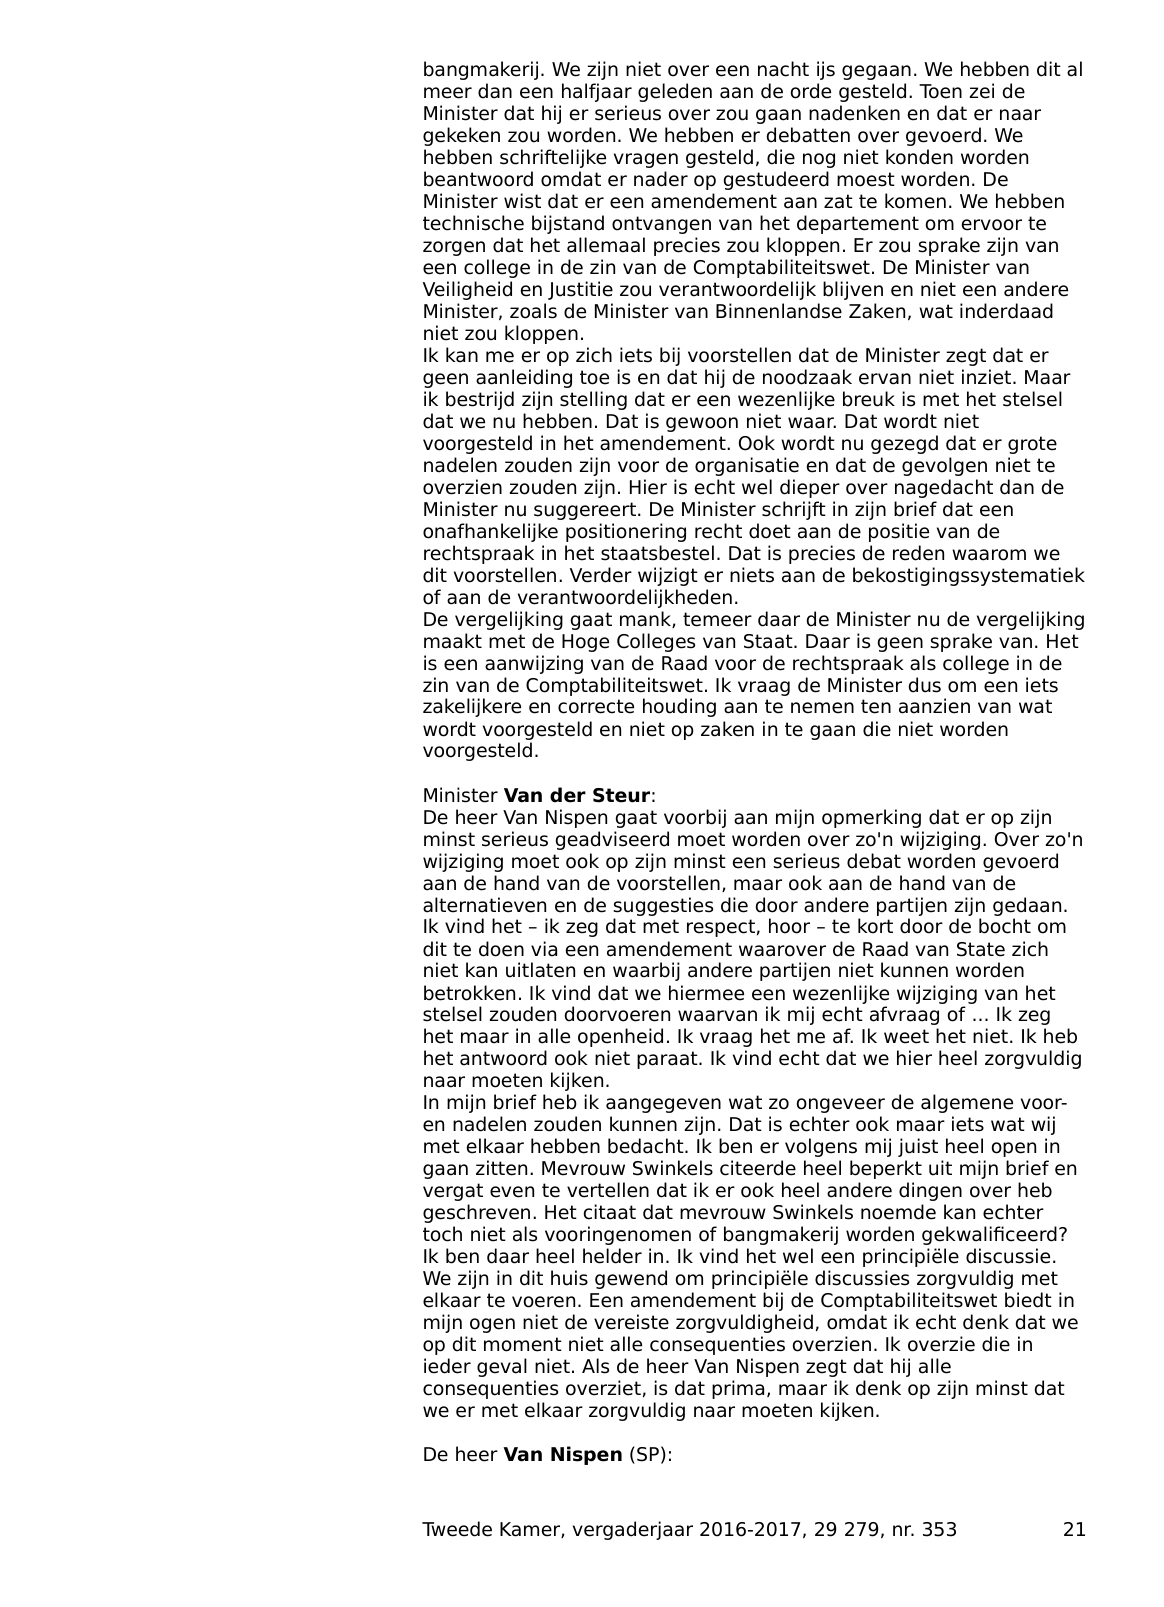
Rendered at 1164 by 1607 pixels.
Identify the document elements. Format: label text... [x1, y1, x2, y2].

text In mijn brief heb ik aangegeven wat zo ongeveer de algemene voor- en nadelen zouden kunnen zijn. Dat is echter ook maar iets wat wij met elkaar hebben bedacht. Ik ben er volgens mij juist heel open in gaan zitten. Mevrouw Swinkels citeerde heel beperkt uit mijn brief en vergat even te vertellen dat ik er ook heel andere dingen over heb geschreven. Het citaat dat mevrouw Swinkels noemde kan echter toch niet als vooringenomen of bangmakerij worden gekwalificeerd? Ik ben daar heel helder in. Ik vind het wel een principiële discussie. We zijn in dit huis gewend om principiële discussies zorgvuldig met elkaar te voeren. Een amendement bij de Comptabiliteitswet biedt in mijn ogen niet de vereiste zorgvuldigheid, omdat ik echt denk dat we op dit moment niet alle consequenties overzien. Ik overzie die in ieder geval niet. Als de heer Van Nispen zegt dat hij alle consequenties overziet, is dat prima, maar ik denk op zijn minst dat we er met elkaar zorgvuldig naar moeten kijken. [422, 1092, 1087, 1422]
text Minister Van der Steur: [422, 784, 1087, 807]
text De heer Van Nispen gaat voorbij aan mijn opmerking dat er op zijn minst serieus geadviseerd moet worden over zo'n wijziging. Over zo'n wijziging moet ook op zijn minst een serieus debat worden gevoerd aan de hand van de voorstellen, maar ook aan de hand van de alternatieven en de suggesties die door andere partijen zijn gedaan. Ik vind het – ik zeg dat met respect, hoor – te kort door de bocht om dit te doen via een amendement waarover de Raad van State zich niet kan uitlaten en waarbij andere partijen niet kunnen worden betrokken. Ik vind dat we hiermee een wezenlijke wijziging van het stelsel zouden doorvoeren waarvan ik mij echt afvraag of ... Ik zeg het maar in alle openheid. Ik vraag het me af. Ik weet het niet. Ik heb het antwoord ook niet paraat. Ik vind echt dat we hier heel zorgvuldig naar moeten kijken. [422, 807, 1087, 1092]
text De vergelijking gaat mank, temeer daar de Minister nu de vergelijking maakt met de Hoge Colleges van Staat. Daar is geen sprake van. Het is een aanwijzing van de Raad voor de rechtspraak als college in de zin van de Comptabiliteitswet. Ik vraag de Minister dus om een iets zakelijkere en correcte houding aan te nemen ten aanzien van wat wordt voorgesteld en niet op zaken in te gaan die niet worden voorgesteld. [422, 608, 1087, 762]
text Ik kan me er op zich iets bij voorstellen dat de Minister zegt dat er geen aanleiding toe is en dat hij de noodzaak ervan niet inziet. Maar ik bestrijd zijn stelling dat er een wezenlijke breuk is met het stelsel dat we nu hebben. Dat is gewoon niet waar. Dat wordt niet voorgesteld in het amendement. Ook wordt nu gezegd dat er grote nadelen zouden zijn voor de organisatie en dat de gevolgen niet te overzien zouden zijn. Hier is echt wel dieper over nagedacht dan de Minister nu suggereert. De Minister schrijft in zijn brief dat een onafhankelijke positionering recht doet aan de positie van de rechtspraak in het staatsbestel. Dat is precies de reden waarom we dit voorstellen. Verder wijzigt er niets aan de bekostigingssystematiek of aan de verantwoordelijkheden. [422, 345, 1087, 608]
text De heer Van Nispen (SP): [422, 1444, 1087, 1466]
text bangmakerij. We zijn niet over een nacht ijs gegaan. We hebben dit al meer dan een halfjaar geleden aan de orde gesteld. Toen zei de Minister dat hij er serieus over zou gaan nadenken en dat er naar gekeken zou worden. We hebben er debatten over gevoerd. We hebben schriftelijke vragen gesteld, die nog niet konden worden beantwoord omdat er nader op gestudeerd moest worden. De Minister wist dat er een amendement aan zat te komen. We hebben technische bijstand ontvangen van het departement om ervoor te zorgen dat het allemaal precies zou kloppen. Er zou sprake zijn van een college in de zin van de Comptabiliteitswet. De Minister van Veiligheid en Justitie zou verantwoordelijk blijven en niet een andere Minister, zoals de Minister van Binnenlandse Zaken, wat inderdaad niet zou kloppen. [422, 59, 1087, 345]
